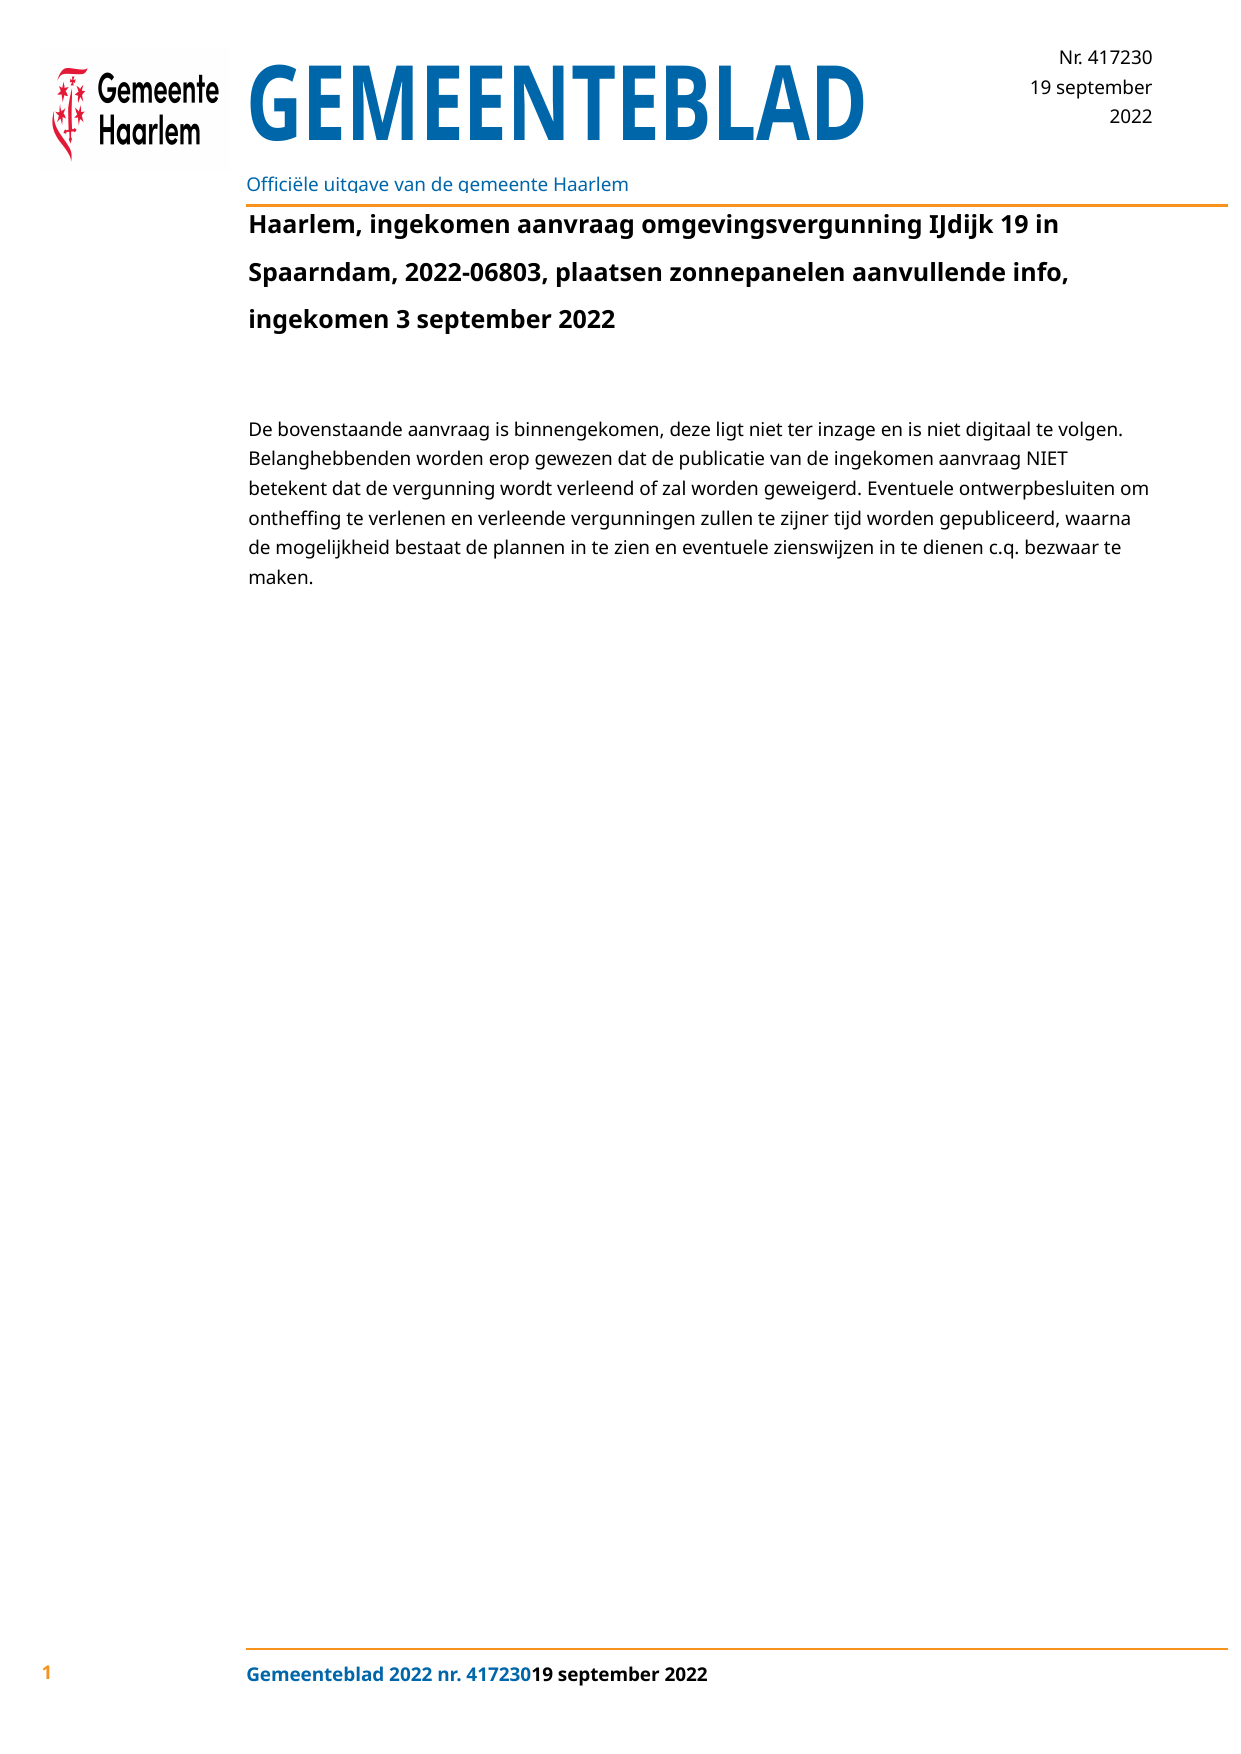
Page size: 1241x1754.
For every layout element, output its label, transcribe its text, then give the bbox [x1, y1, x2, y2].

text Haarlem, ingekomen aanvraag omgevingsvergunning IJdijk 19 in Spaarndam, 2022-06803, plaatsen zonnepanelen aanvullende info, ingekomen 3 september 2022 [248, 207, 1152, 336]
picture [41, 47, 231, 172]
text De bovenstaande aanvraag is binnengekomen, deze ligt niet ter inzage en is niet digitaal te volgen. Belanghebbenden worden erop gewezen dat de publicatie van de ingekomen aanvraag NIET betekent dat de vergunning wordt verleend of zal worden geweigerd. Eventuele ontwerpbesluiten om ontheffing te verlenen en verleende vergunningen zullen te zijner tijd worden gepubliceerd, waarna de mogelijkheid bestaat de plannen in te zien en eventuele zienswijzen in te dienen c.q. bezwaar te maken. [248, 416, 1152, 589]
